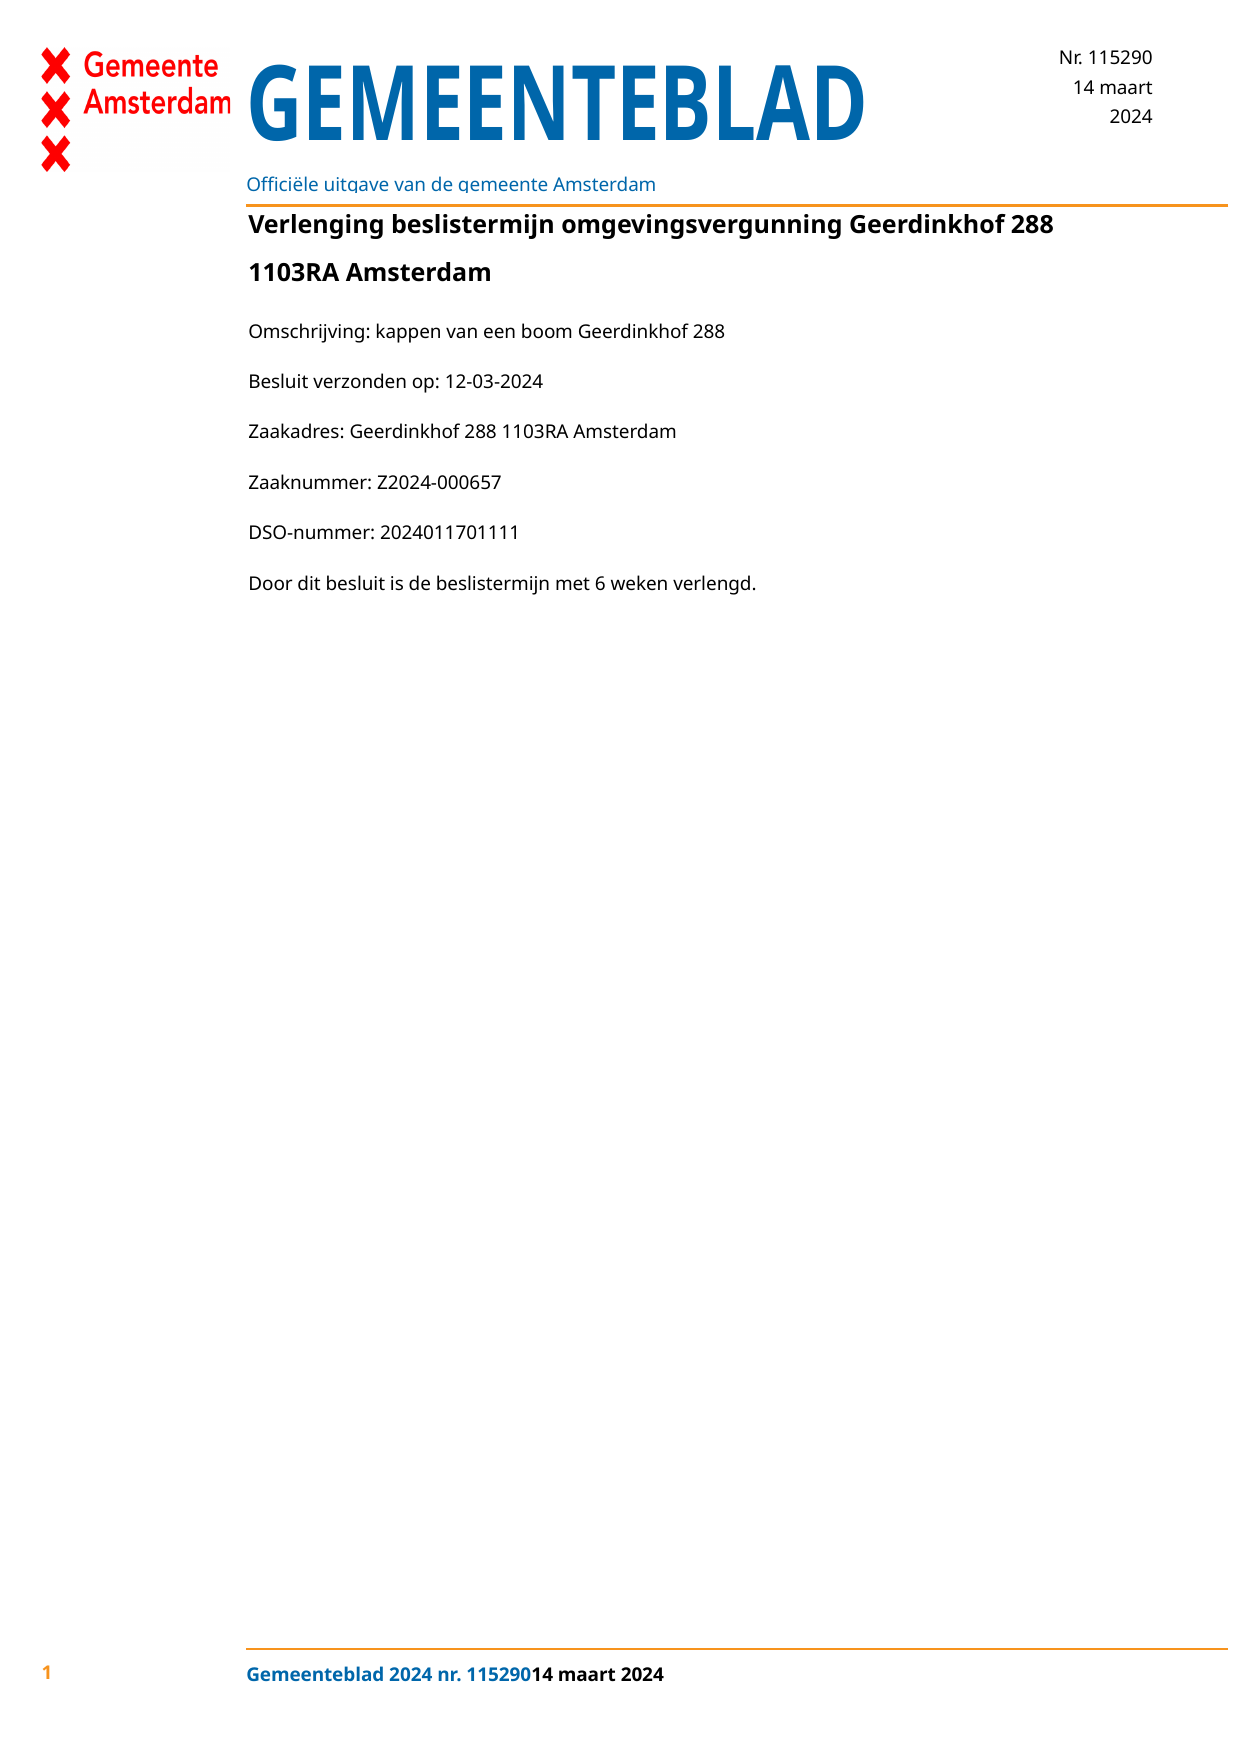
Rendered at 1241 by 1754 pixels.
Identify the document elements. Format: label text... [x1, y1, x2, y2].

text Besluit verzonden op: 12-03-2024 [248, 368, 1152, 394]
text Omschrijving: kappen van een boom Geerdinkhof 288 [248, 318, 1152, 344]
text Door dit besluit is de beslistermijn met 6 weken verlengd. [248, 570, 1152, 596]
picture [41, 47, 231, 172]
text DSO-nummer: 2024011701111 [248, 519, 1152, 545]
text Zaakadres: Geerdinkhof 288 1103RA Amsterdam [248, 419, 1152, 444]
text Verlenging beslistermijn omgevingsvergunning Geerdinkhof 288 1103RA Amsterdam [248, 207, 1152, 288]
text Zaaknummer: Z2024-000657 [248, 469, 1152, 495]
